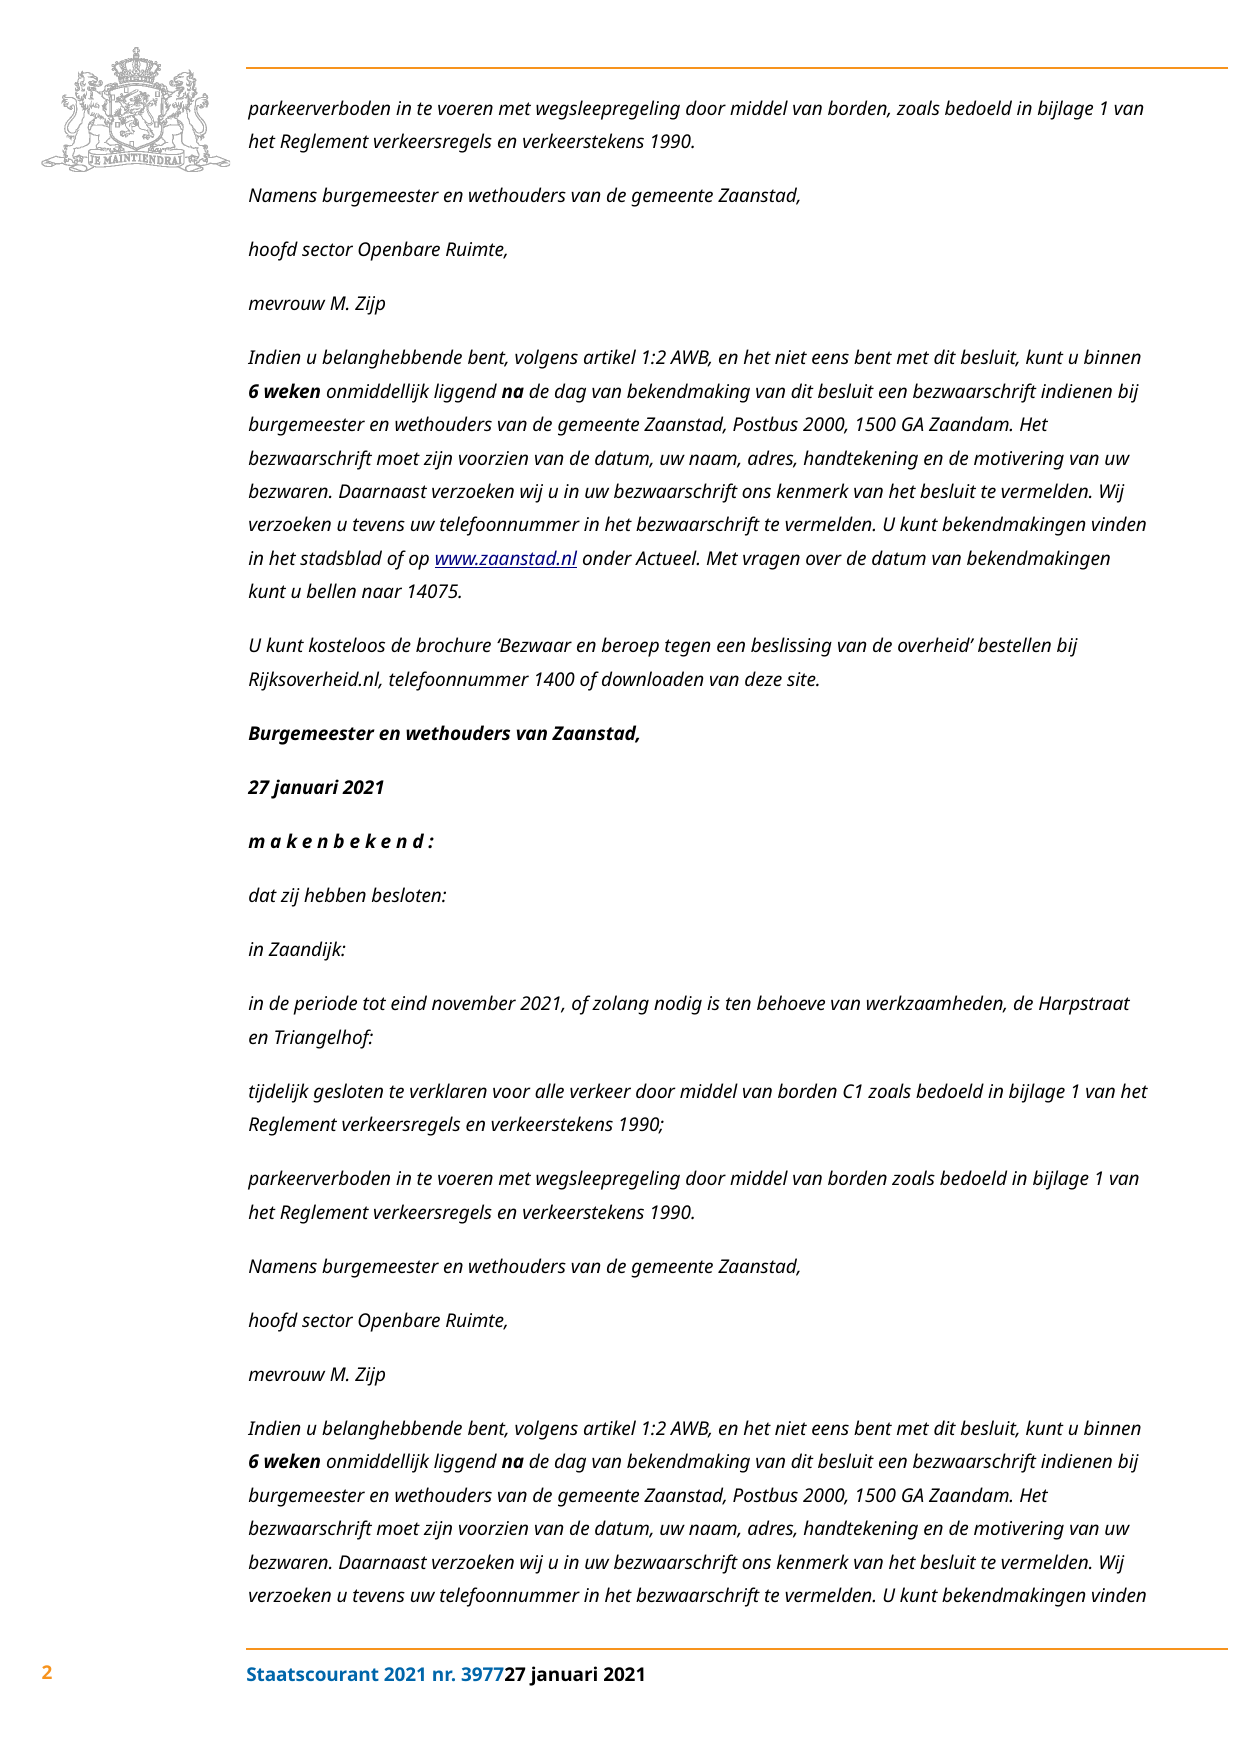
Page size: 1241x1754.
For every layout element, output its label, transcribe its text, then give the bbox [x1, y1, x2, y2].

text Indien u belanghebbende bent, volgens artikel 1:2 AWB, en het niet eens bent met dit besluit, kunt u binnen 6 weken onmiddellijk liggend na de dag van bekendmaking van dit besluit een bezwaarschrift indienen bij burgemeester en wethouders van de gemeente Zaanstad, Postbus 2000, 1500 GA Zaandam. Het bezwaarschrift moet zijn voorzien van de datum, uw naam, adres, handtekening en de motivering van uw bezwaren. Daarnaast verzoeken wij u in uw bezwaarschrift ons kenmerk van het besluit te vermelden. Wij verzoeken u tevens uw telefoonnummer in het bezwaarschrift te vermelden. U kunt bekendmakingen vinden [248, 1415, 1152, 1608]
text in de periode tot eind november 2021, of zolang nodig is ten behoeve van werkzaamheden, de Harpstraat en Triangelhof: [248, 990, 1152, 1049]
text Burgemeester en wethouders van Zaanstad, [248, 720, 1152, 746]
picture [41, 47, 231, 172]
text Namens burgemeester en wethouders van de gemeente Zaanstad, [248, 182, 1152, 208]
text mevrouw M. Zijp [248, 290, 1152, 316]
text hoofd sector Openbare Ruimte, [248, 1307, 1152, 1333]
text U kunt kosteloos de brochure ‘Bezwaar en beroep tegen een beslissing van de overheid’ bestellen bij Rijksoverheid.nl, telefoonnummer 1400 of downloaden van deze site. [248, 633, 1152, 692]
text mevrouw M. Zijp [248, 1361, 1152, 1387]
text parkeerverboden in te voeren met wegsleepregeling door middel van borden zoals bedoeld in bijlage 1 van het Reglement verkeersregels en verkeerstekens 1990. [248, 1165, 1152, 1224]
text m a k e n b e k e n d : [248, 828, 1152, 854]
text dat zij hebben besloten: [248, 882, 1152, 908]
text Namens burgemeester en wethouders van de gemeente Zaanstad, [248, 1253, 1152, 1279]
text in Zaandijk: [248, 936, 1152, 962]
text hoofd sector Openbare Ruimte, [248, 236, 1152, 262]
text 27 januari 2021 [248, 774, 1152, 800]
text Indien u belanghebbende bent, volgens artikel 1:2 AWB, en het niet eens bent met dit besluit, kunt u binnen 6 weken onmiddellijk liggend na de dag van bekendmaking van dit besluit een bezwaarschrift indienen bij burgemeester en wethouders van de gemeente Zaanstad, Postbus 2000, 1500 GA Zaandam. Het bezwaarschrift moet zijn voorzien van de datum, uw naam, adres, handtekening en de motivering van uw bezwaren. Daarnaast verzoeken wij u in uw bezwaarschrift ons kenmerk van het besluit te vermelden. Wij verzoeken u tevens uw telefoonnummer in het bezwaarschrift te vermelden. U kunt bekendmakingen vinden in het stadsblad of op www.zaanstad.nl onder Actueel. Met vragen over de datum van bekendmakingen kunt u bellen naar 14075. [248, 344, 1152, 604]
text parkeerverboden in te voeren met wegsleepregeling door middel van borden, zoals bedoeld in bijlage 1 van het Reglement verkeersregels en verkeerstekens 1990. [248, 95, 1152, 154]
text tijdelijk gesloten te verklaren voor alle verkeer door middel van borden C1 zoals bedoeld in bijlage 1 van het Reglement verkeersregels en verkeerstekens 1990; [248, 1078, 1152, 1137]
